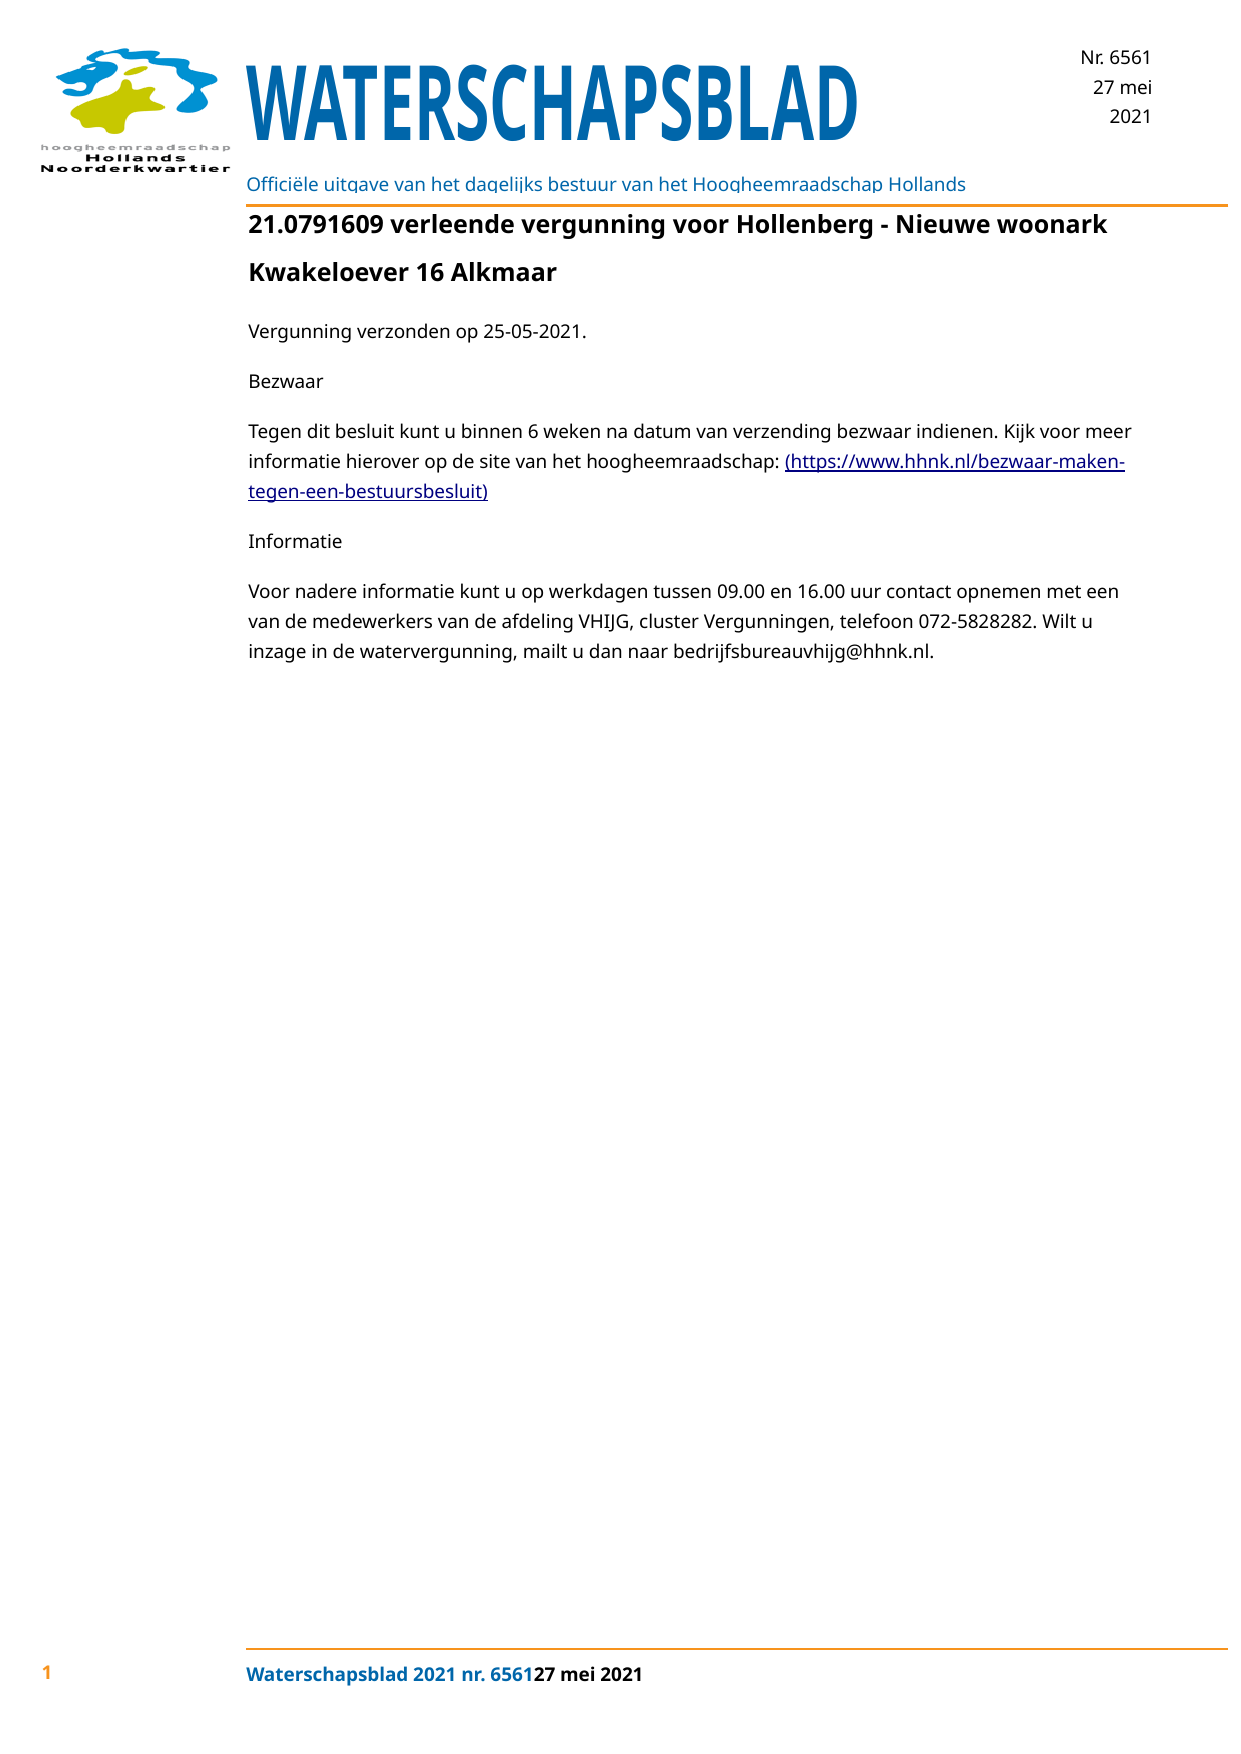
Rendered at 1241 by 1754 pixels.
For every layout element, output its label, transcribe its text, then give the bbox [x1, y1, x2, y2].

text Vergunning verzonden op 25-05-2021. [248, 318, 1152, 344]
text Informatie [248, 528, 1152, 554]
text Tegen dit besluit kunt u binnen 6 weken na datum van verzending bezwaar indienen. Kijk voor meer informatie hierover op de site van het hoogheemraadschap: (https://www.hhnk.nl/bezwaar-maken-tegen-een-bestuursbesluit) [248, 419, 1152, 504]
picture [41, 47, 231, 172]
text 21.0791609 verleende vergunning voor Hollenberg - Nieuwe woonark Kwakeloever 16 Alkmaar [248, 207, 1152, 288]
text Bezwaar [248, 368, 1152, 394]
text Voor nadere informatie kunt u op werkdagen tussen 09.00 en 16.00 uur contact opnemen met een van de medewerkers van de afdeling VHIJG, cluster Vergunningen, telefoon 072-5828282. Wilt u inzage in de watervergunning, mailt u dan naar bedrijfsbureauvhijg@hhnk.nl. [248, 579, 1152, 664]
